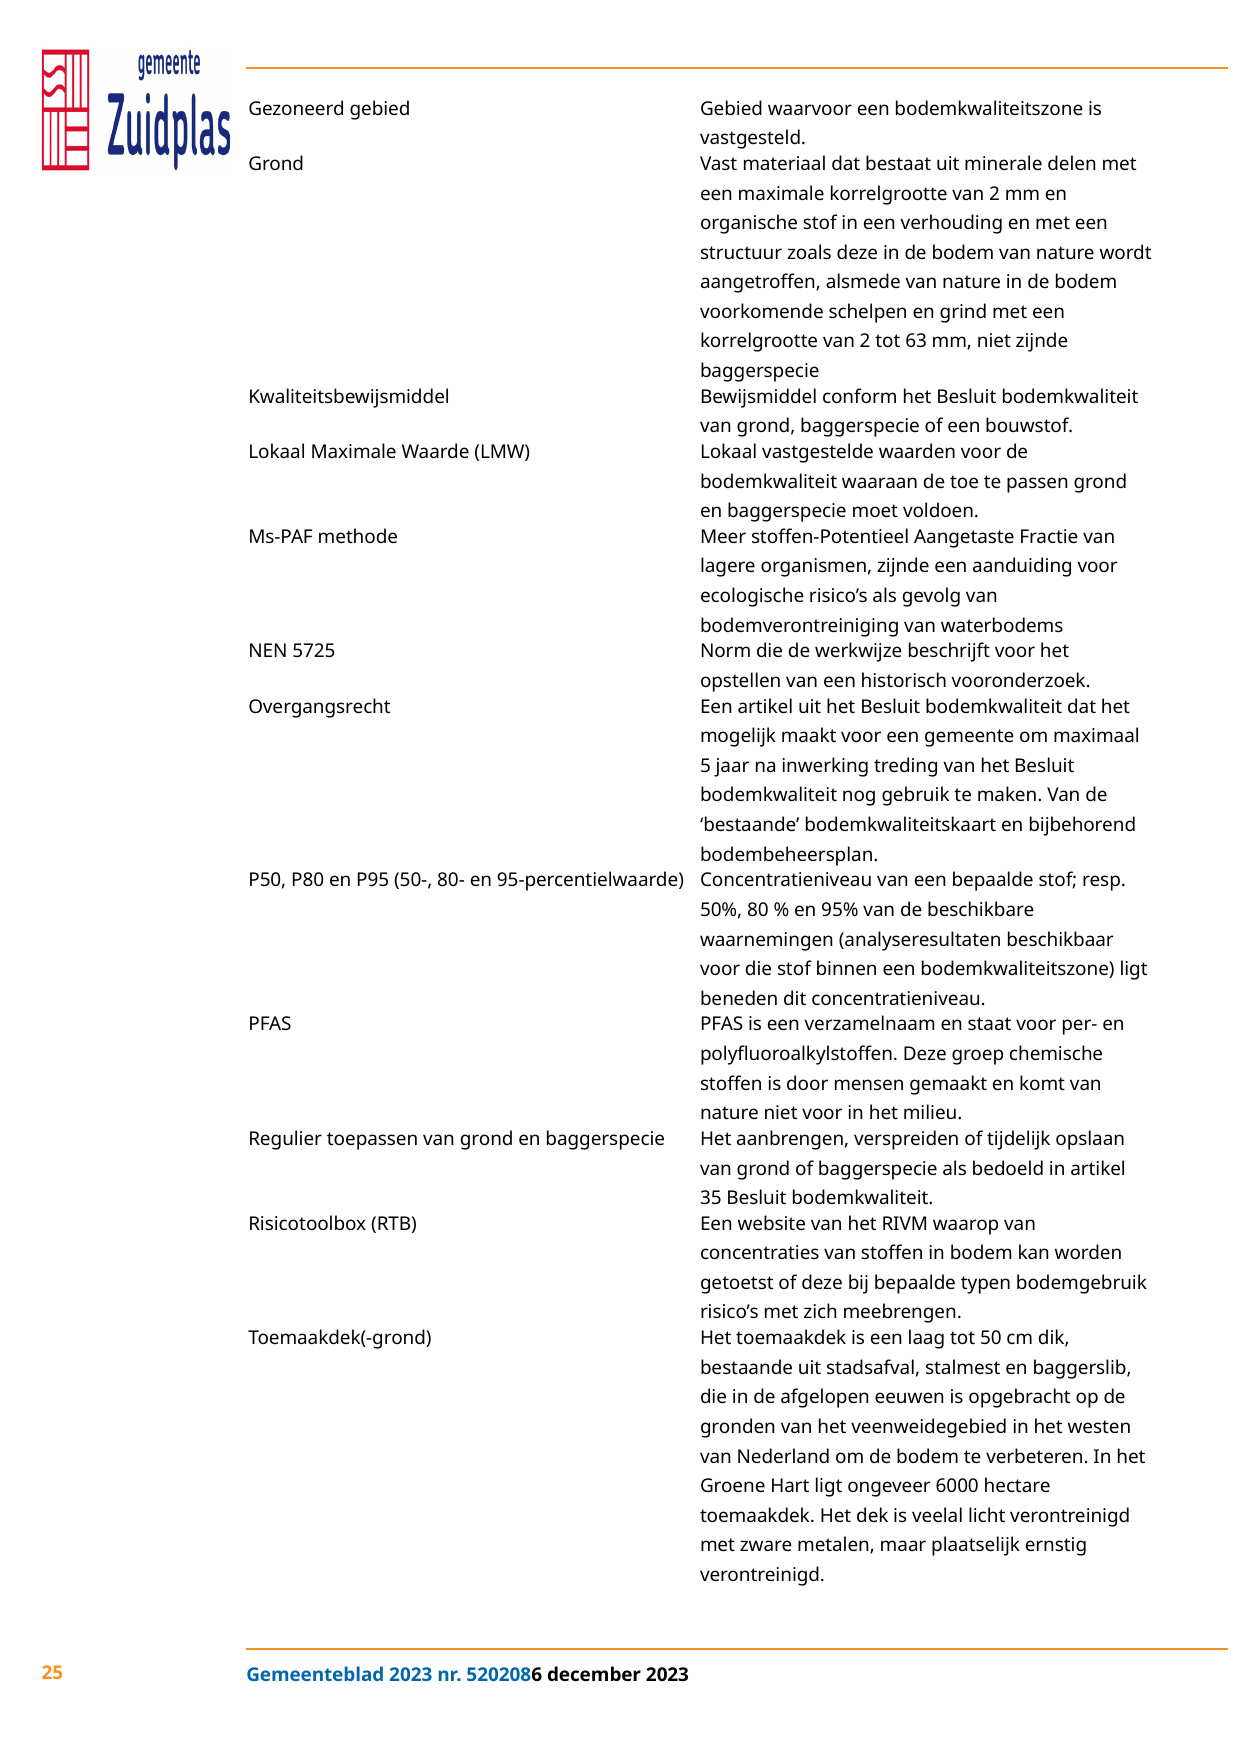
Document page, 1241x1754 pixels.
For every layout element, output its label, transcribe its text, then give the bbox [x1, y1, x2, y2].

table_cell Kwaliteitsbewijsmiddel [248, 383, 700, 438]
table_cell Overgangsrecht [248, 693, 700, 867]
table_cell Een website van het RIVM waarop van concentraties van stoffen in bodem kan worden getoetst of deze bij bepaalde typen bodemgebruik risico’s met zich meebrengen. [700, 1210, 1152, 1324]
table_cell Bewijsmiddel conform het Besluit bodemkwaliteit van grond, baggerspecie of een bouwstof. [700, 383, 1152, 438]
table_cell Ms-PAF methode [248, 523, 700, 638]
table_cell Lokaal Maximale Waarde (LMW) [248, 438, 700, 523]
table_cell Regulier toepassen van grond en baggerspecie [248, 1125, 700, 1210]
table_cell Meer stoffen-Potentieel Aangetaste Fractie van lagere organismen, zijnde een aanduiding voor ecologische risico’s als gevolg van bodemverontreiniging van waterbodems [700, 523, 1152, 638]
table_cell Gezoneerd gebied [248, 95, 700, 150]
table_cell Norm die de werkwijze beschrijft voor het opstellen van een historisch vooronderzoek. [700, 638, 1152, 693]
table_cell Grond [248, 150, 700, 383]
table_cell PFAS [248, 1011, 700, 1125]
table_cell Het toemaakdek is een laag tot 50 cm dik, bestaande uit stadsafval, stalmest en baggerslib, die in de afgelopen eeuwen is opgebracht op de gronden van het veenweidegebied in het westen van Nederland om de bodem te verbeteren. In het Groene Hart ligt ongeveer 6000 hectare toemaakdek. Het dek is veelal licht verontreinigd met zware metalen, maar plaatselijk ernstig verontreinigd. [700, 1325, 1152, 1587]
table_cell Toemaakdek(-grond) [248, 1325, 700, 1587]
table_cell Gebied waarvoor een bodemkwaliteitszone is vastgesteld. [700, 95, 1152, 150]
table_cell NEN 5725 [248, 638, 700, 693]
table_cell Concentratieniveau van een bepaalde stof; resp. 50%, 80 % en 95% van de beschikbare waarnemingen (analyseresultaten beschikbaar voor die stof binnen een bodemkwaliteitszone) ligt beneden dit concentratieniveau. [700, 867, 1152, 1011]
picture [41, 47, 231, 172]
table_cell P50, P80 en P95 (50-, 80- en 95-percentielwaarde) [248, 867, 700, 1011]
table_cell Vast materiaal dat bestaat uit minerale delen met een maximale korrelgrootte van 2 mm en organische stof in een verhouding en met een structuur zoals deze in de bodem van nature wordt aangetroffen, alsmede van nature in de bodem voorkomende schelpen en grind met een korrelgrootte van 2 tot 63 mm, niet zijnde baggerspecie [700, 150, 1152, 383]
table_cell Risicotoolbox (RTB) [248, 1210, 700, 1324]
table_cell Lokaal vastgestelde waarden voor de bodemkwaliteit waaraan de toe te passen grond en baggerspecie moet voldoen. [700, 438, 1152, 523]
table_cell Het aanbrengen, verspreiden of tijdelijk opslaan van grond of baggerspecie als bedoeld in artikel 35 Besluit bodemkwaliteit. [700, 1125, 1152, 1210]
table_cell PFAS is een verzamelnaam en staat voor per- en polyfluoroalkylstoffen. Deze groep chemische stoffen is door mensen gemaakt en komt van nature niet voor in het milieu. [700, 1011, 1152, 1125]
table_cell Een artikel uit het Besluit bodemkwaliteit dat het mogelijk maakt voor een gemeente om maximaal 5 jaar na inwerking treding van het Besluit bodemkwaliteit nog gebruik te maken. Van de ‘bestaande’ bodemkwaliteitskaart en bijbehorend bodembeheersplan. [700, 693, 1152, 867]
